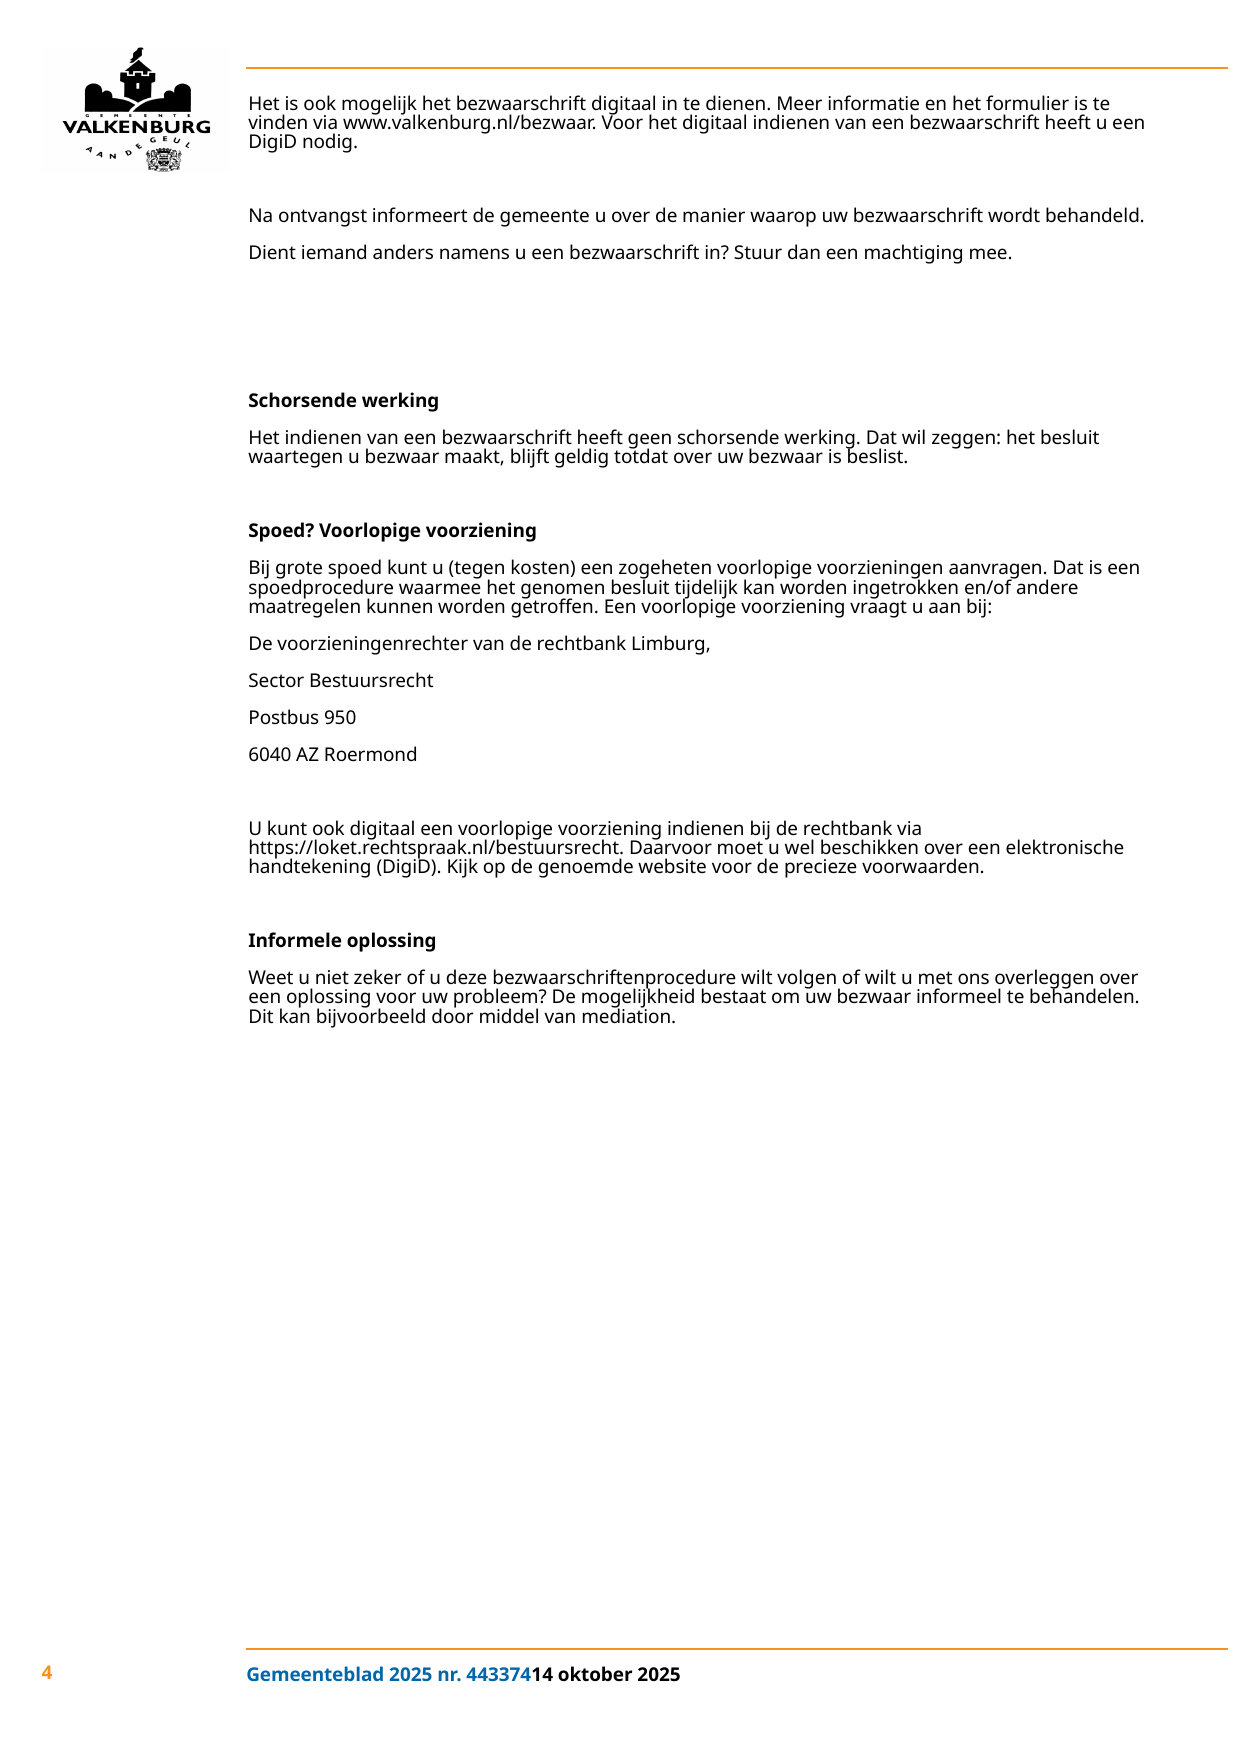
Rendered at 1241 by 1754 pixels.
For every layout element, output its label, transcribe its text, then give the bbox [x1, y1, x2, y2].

text 6040 AZ Roermond [248, 746, 1152, 765]
text Bij grote spoed kunt u (tegen kosten) een zogeheten voorlopige voorzieningen aanvragen. Dat is een spoedprocedure waarmee het genomen besluit tijdelijk kan worden ingetrokken en/of andere maatregelen kunnen worden getroffen. Een voorlopige voorziening vraagt u aan bij: [248, 559, 1152, 617]
text Schorsende werking [248, 392, 1152, 411]
text Postbus 950 [248, 709, 1152, 728]
text De voorzieningenrechter van de rechtbank Limburg, [248, 635, 1152, 654]
text Informele oplossing [248, 932, 1152, 952]
text Het indienen van een bezwaarschrift heeft geen schorsende werking. Dat wil zeggen: het besluit waartegen u bezwaar maakt, blijft geldig totdat over uw bezwaar is beslist. [248, 429, 1152, 468]
text Spoed? Voorlopige voorziening [248, 522, 1152, 542]
text Sector Bestuursrecht [248, 672, 1152, 691]
picture [41, 47, 231, 172]
text Dient iemand anders namens u een bezwaarschrift in? Stuur dan een machtiging mee. [248, 244, 1152, 263]
text Het is ook mogelijk het bezwaarschrift digitaal in te dienen. Meer informatie en het formulier is te vinden via www.valkenburg.nl/bezwaar. Voor het digitaal indienen van een bezwaarschrift heeft u een DigiD nodig. [248, 95, 1152, 153]
text Na ontvangst informeert de gemeente u over de manier waarop uw bezwaarschrift wordt behandeld. [248, 207, 1152, 227]
text Weet u niet zeker of u deze bezwaarschriftenprocedure wilt volgen of wilt u met ons overleggen over een oplossing voor uw probleem? De mogelijkheid bestaat om uw bezwaar informeel te behandelen. Dit kan bijvoorbeeld door middel van mediation. [248, 969, 1152, 1027]
text U kunt ook digitaal een voorlopige voorziening indienen bij de rechtbank via https://loket.rechtspraak.nl/bestuursrecht. Daarvoor moet u wel beschikken over een elektronische handtekening (DigiD). Kijk op de genoemde website voor de precieze voorwaarden. [248, 820, 1152, 878]
